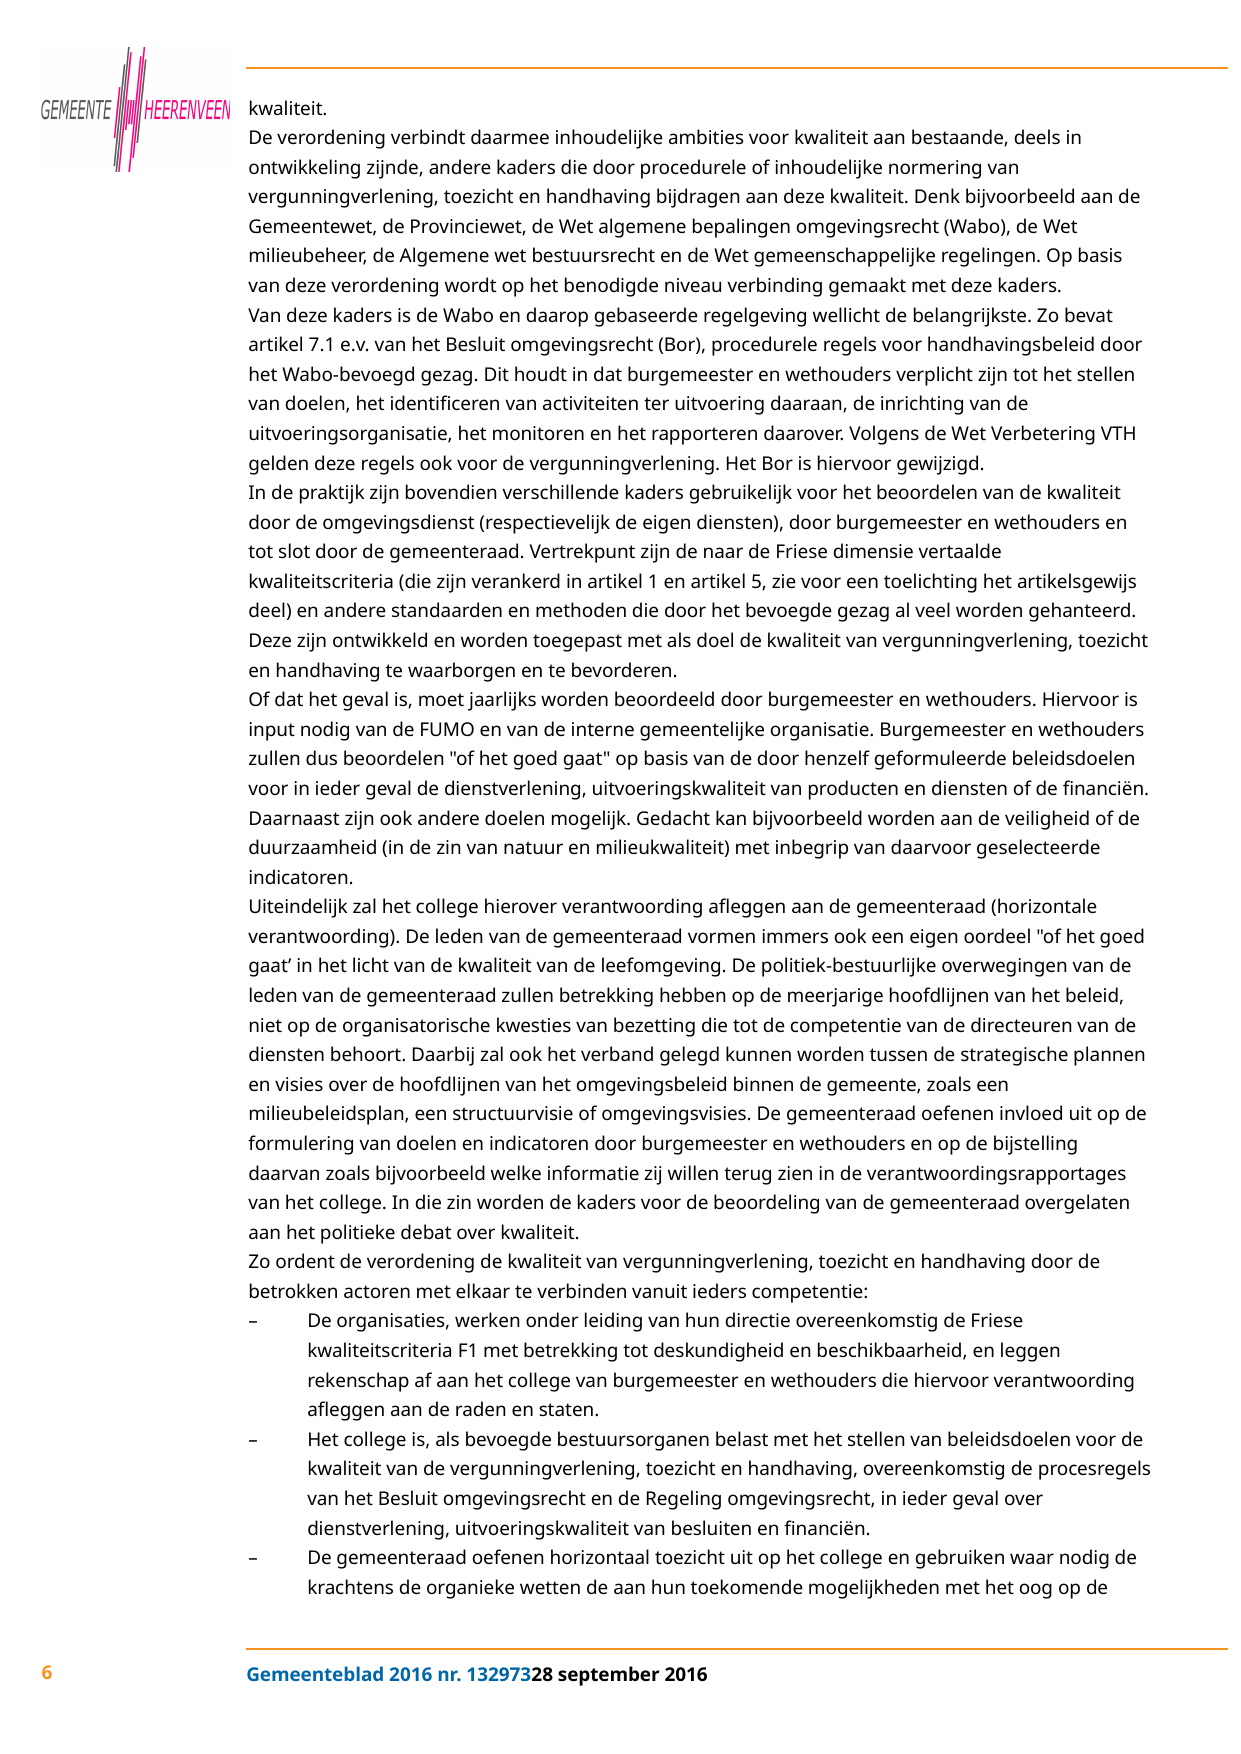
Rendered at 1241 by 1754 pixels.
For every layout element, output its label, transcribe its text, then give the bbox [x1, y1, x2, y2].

text Uiteindelijk zal het college hierover verantwoording afleggen aan de gemeenteraad (horizontale verantwoording). De leden van de gemeenteraad vormen immers ook een eigen oordeel "of het goed gaat’ in het licht van de kwaliteit van de leefomgeving. De politiek-bestuurlijke overwegingen van de leden van de gemeenteraad zullen betrekking hebben op de meerjarige hoofdlijnen van het beleid, niet op de organisatorische kwesties van bezetting die tot de competentie van de directeuren van de diensten behoort. Daarbij zal ook het verband gelegd kunnen worden tussen de strategische plannen en visies over de hoofdlijnen van het omgevingsbeleid binnen de gemeente, zoals een milieubeleidsplan, een structuurvisie of omgevingsvisies. De gemeenteraad oefenen invloed uit op de formulering van doelen en indicatoren door burgemeester en wethouders en op de bijstelling daarvan zoals bijvoorbeeld welke informatie zij willen terug zien in de verantwoordingsrapportages van het college. In die zin worden de kaders voor de beoordeling van de gemeenteraad overgelaten aan het politieke debat over kwaliteit. [248, 893, 1152, 1245]
text In de praktijk zijn bovendien verschillende kaders gebruikelijk voor het beoordelen van de kwaliteit door de omgevingsdienst (respectievelijk de eigen diensten), door burgemeester en wethouders en tot slot door de gemeenteraad. Vertrekpunt zijn de naar de Friese dimensie vertaalde kwaliteitscriteria (die zijn verankerd in artikel 1 en artikel 5, zie voor een toelichting het artikelsgewijs deel) en andere standaarden en methoden die door het bevoegde gezag al veel worden gehanteerd. Deze zijn ontwikkeld en worden toegepast met als doel de kwaliteit van vergunningverlening, toezicht en handhaving te waarborgen en te bevorderen. [248, 479, 1152, 683]
text Zo ordent de verordening de kwaliteit van vergunningverlening, toezicht en handhaving door de betrokken actoren met elkaar te verbinden vanuit ieders competentie: [248, 1248, 1152, 1304]
list De organisaties, werken onder leiding van hun directie overeenkomstig de Friese kwaliteitscriteria F1 met betrekking tot deskundigheid en beschikbaarheid, en leggen rekenschap af aan het college van burgemeester en wethouders die hiervoor verantwoording afleggen aan de raden en staten. [248, 1308, 1152, 1422]
text kwaliteit. [248, 95, 1152, 121]
picture [41, 47, 231, 172]
list Het college is, als bevoegde bestuursorganen belast met het stellen van beleidsdoelen voor de kwaliteit van de vergunningverlening, toezicht en handhaving, overeenkomstig de procesregels van het Besluit omgevingsrecht en de Regeling omgevingsrecht, in ieder geval over dienstverlening, uitvoeringskwaliteit van besluiten en financiën. [248, 1426, 1152, 1541]
text Van deze kaders is de Wabo en daarop gebaseerde regelgeving wellicht de belangrijkste. Zo bevat artikel 7.1 e.v. van het Besluit omgevingsrecht (Bor), procedurele regels voor handhavingsbeleid door het Wabo-bevoegd gezag. Dit houdt in dat burgemeester en wethouders verplicht zijn tot het stellen van doelen, het identificeren van activiteiten ter uitvoering daaraan, de inrichting van de uitvoeringsorganisatie, het monitoren en het rapporteren daarover. Volgens de Wet Verbetering VTH gelden deze regels ook voor de vergunningverlening. Het Bor is hiervoor gewijzigd. [248, 302, 1152, 476]
list De gemeenteraad oefenen horizontaal toezicht uit op het college en gebruiken waar nodig de krachtens de organieke wetten de aan hun toekomende mogelijkheden met het oog op de [248, 1544, 1152, 1600]
text Of dat het geval is, moet jaarlijks worden beoordeeld door burgemeester en wethouders. Hiervoor is input nodig van de FUMO en van de interne gemeentelijke organisatie. Burgemeester en wethouders zullen dus beoordelen "of het goed gaat" op basis van de door henzelf geformuleerde beleidsdoelen voor in ieder geval de dienstverlening, uitvoeringskwaliteit van producten en diensten of de financiën. Daarnaast zijn ook andere doelen mogelijk. Gedacht kan bijvoorbeeld worden aan de veiligheid of de duurzaamheid (in de zin van natuur en milieukwaliteit) met inbegrip van daarvoor geselecteerde indicatoren. [248, 686, 1152, 890]
text De verordening verbindt daarmee inhoudelijke ambities voor kwaliteit aan bestaande, deels in ontwikkeling zijnde, andere kaders die door procedurele of inhoudelijke normering van vergunningverlening, toezicht en handhaving bijdragen aan deze kwaliteit. Denk bijvoorbeeld aan de Gemeentewet, de Provinciewet, de Wet algemene bepalingen omgevingsrecht (Wabo), de Wet milieubeheer, de Algemene wet bestuursrecht en de Wet gemeenschappelijke regelingen. Op basis van deze verordening wordt op het benodigde niveau verbinding gemaakt met deze kaders. [248, 124, 1152, 298]
